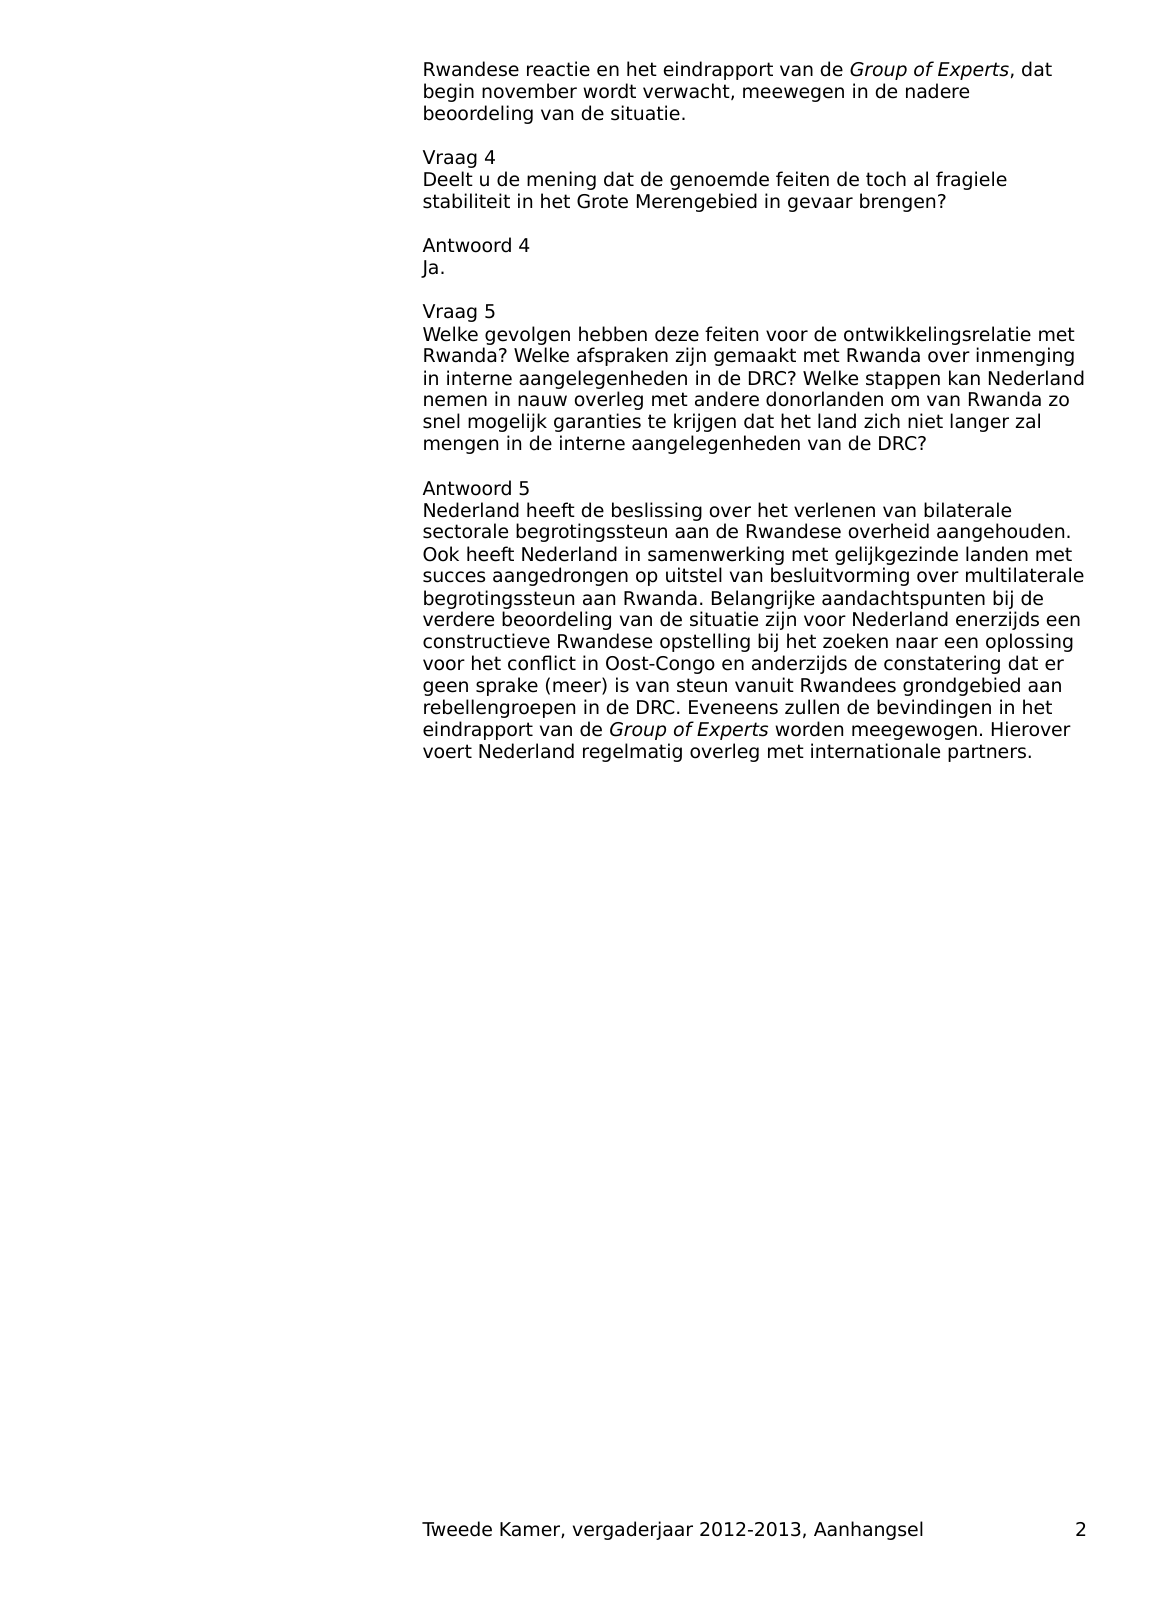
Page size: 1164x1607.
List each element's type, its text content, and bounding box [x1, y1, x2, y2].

text Rwandese reactie en het eindrapport van de Group of Experts, dat begin november wordt verwacht, meewegen in de nadere beoordeling van de situatie. [422, 59, 1087, 125]
text Ja. [422, 257, 1087, 279]
text Antwoord 5 [422, 477, 1087, 499]
text Antwoord 4 [422, 235, 1087, 257]
text Vraag 5 [422, 301, 1087, 323]
text Nederland heeft de beslissing over het verlenen van bilaterale sectorale begrotingssteun aan de Rwandese overheid aangehouden. Ook heeft Nederland in samenwerking met gelijkgezinde landen met succes aangedrongen op uitstel van besluitvorming over multilaterale begrotingssteun aan Rwanda. Belangrijke aandachtspunten bij de verdere beoordeling van de situatie zijn voor Nederland enerzijds een constructieve Rwandese opstelling bij het zoeken naar een oplossing voor het conflict in Oost-Congo en anderzijds de constatering dat er geen sprake (meer) is van steun vanuit Rwandees grondgebied aan rebellengroepen in de DRC. Eveneens zullen de bevindingen in het eindrapport van de Group of Experts worden meegewogen. Hierover voert Nederland regelmatig overleg met internationale partners. [422, 499, 1087, 763]
text Vraag 4 [422, 147, 1087, 169]
text Welke gevolgen hebben deze feiten voor de ontwikkelingsrelatie met Rwanda? Welke afspraken zijn gemaakt met Rwanda over inmenging in interne aangelegenheden in de DRC? Welke stappen kan Nederland nemen in nauw overleg met andere donorlanden om van Rwanda zo snel mogelijk garanties te krijgen dat het land zich niet langer zal mengen in de interne aangelegenheden van de DRC? [422, 323, 1087, 455]
text Deelt u de mening dat de genoemde feiten de toch al fragiele stabiliteit in het Grote Merengebied in gevaar brengen? [422, 169, 1087, 213]
